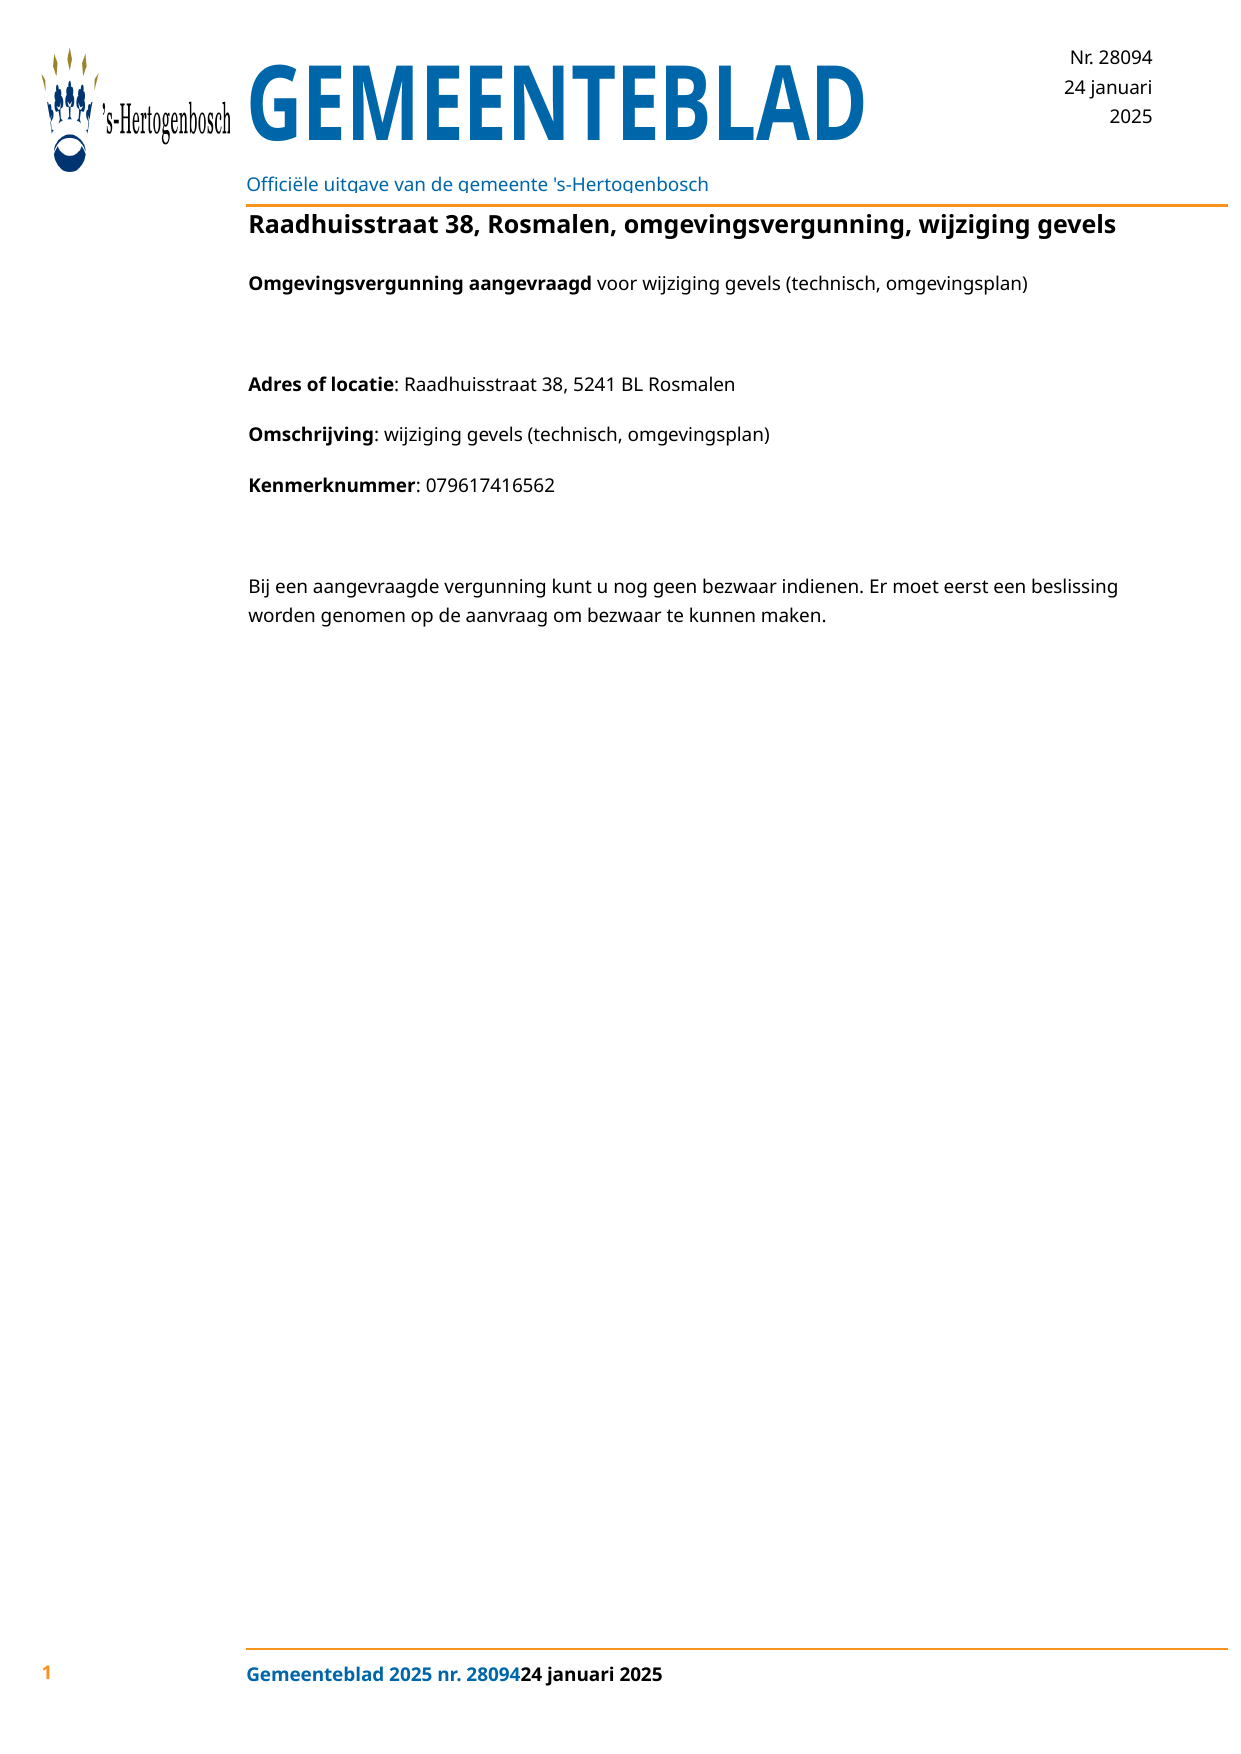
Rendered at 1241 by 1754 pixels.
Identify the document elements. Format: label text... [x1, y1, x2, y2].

text Bij een aangevraagde vergunning kunt u nog geen bezwaar indienen. Er moet eerst een beslissing worden genomen op de aanvraag om bezwaar te kunnen maken. [248, 573, 1152, 628]
text Raadhuisstraat 38, Rosmalen, omgevingsvergunning, wijziging gevels [248, 207, 1152, 241]
picture [41, 47, 231, 172]
text Adres of locatie: Raadhuisstraat 38, 5241 BL Rosmalen [248, 371, 1152, 397]
text Omgevingsvergunning aangevraagd voor wijziging gevels (technisch, omgevingsplan) [248, 270, 1152, 296]
text Omschrijving: wijziging gevels (technisch, omgevingsplan) [248, 422, 1152, 447]
text Kenmerknummer: 079617416562 [248, 472, 1152, 498]
